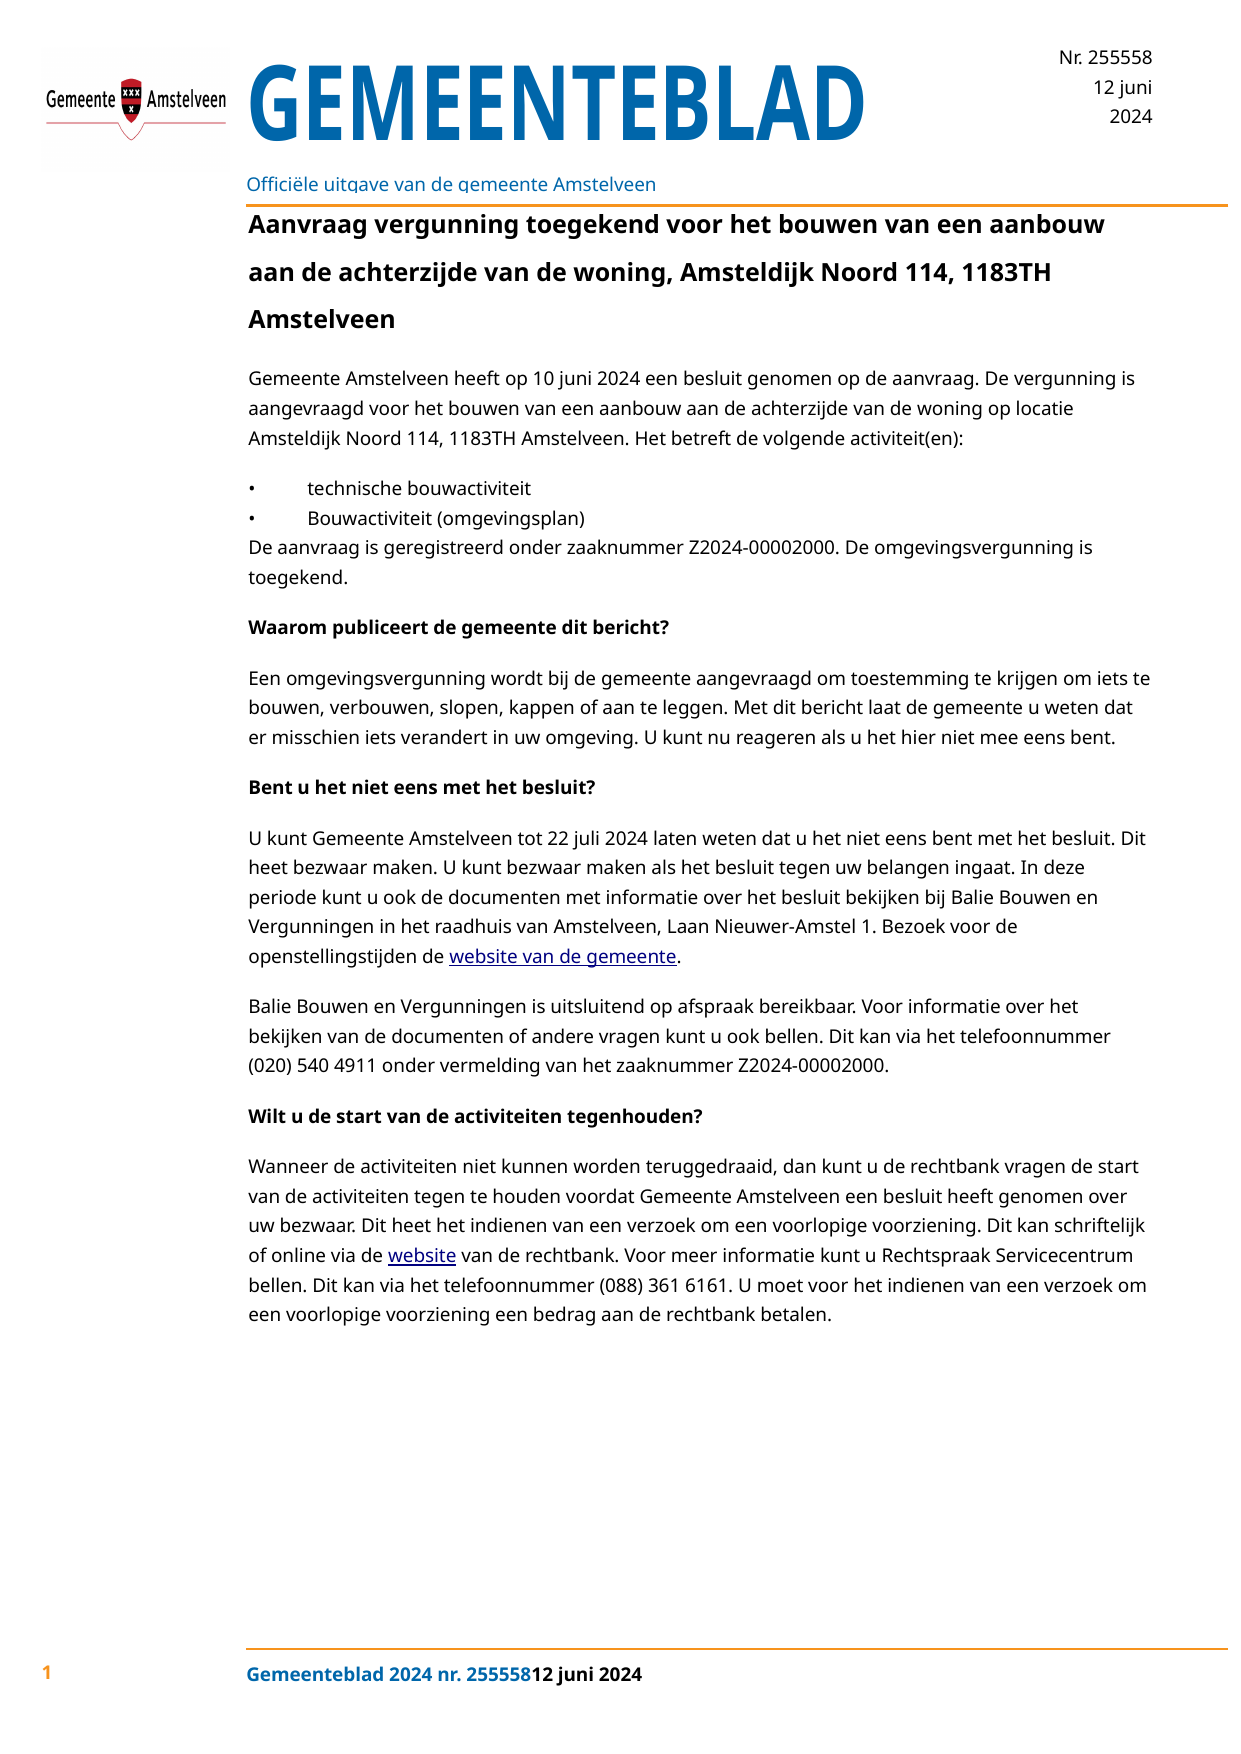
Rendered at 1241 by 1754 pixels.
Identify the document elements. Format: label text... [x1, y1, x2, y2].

text Wanneer de activiteiten niet kunnen worden teruggedraaid, dan kunt u de rechtbank vragen de start van de activiteiten tegen te houden voordat Gemeente Amstelveen een besluit heeft genomen over uw bezwaar. Dit heet het indienen van een verzoek om een voorlopige voorziening. Dit kan schriftelijk of online via de website van de rechtbank. Voor meer informatie kunt u Rechtspraak Servicecentrum bellen. Dit kan via het telefoonnummer (088) 361 6161. U moet voor het indienen van een verzoek om een voorlopige voorziening een bedrag aan de rechtbank betalen. [248, 1153, 1152, 1327]
text Bent u het niet eens met het besluit? [248, 774, 1152, 800]
list Bouwactiviteit (omgevingsplan) [248, 505, 1152, 530]
text Wilt u de start van de activiteiten tegenhouden? [248, 1103, 1152, 1129]
picture [41, 47, 231, 172]
text U kunt Gemeente Amstelveen tot 22 juli 2024 laten weten dat u het niet eens bent met het besluit. Dit heet bezwaar maken. U kunt bezwaar maken als het besluit tegen uw belangen ingaat. In deze periode kunt u ook de documenten met informatie over het besluit bekijken bij Balie Bouwen en Vergunningen in het raadhuis van Amstelveen, Laan Nieuwer-Amstel 1. Bezoek voor de openstellingstijden de website van de gemeente. [248, 825, 1152, 969]
text Balie Bouwen en Vergunningen is uitsluitend op afspraak bereikbaar. Voor informatie over het bekijken van de documenten of andere vragen kunt u ook bellen. Dit kan via het telefoonnummer (020) 540 4911 onder vermelding van het zaaknummer Z2024-00002000. [248, 993, 1152, 1078]
text Gemeente Amstelveen heeft op 10 juni 2024 een besluit genomen op de aanvraag. De vergunning is aangevraagd voor het bouwen van een aanbouw aan de achterzijde van de woning op locatie Amsteldijk Noord 114, 1183TH Amstelveen. Het betreft de volgende activiteit(en): [248, 366, 1152, 450]
text Waarom publiceert de gemeente dit bericht? [248, 614, 1152, 640]
text De aanvraag is geregistreerd onder zaaknummer Z2024-00002000. De omgevingsvergunning is toegekend. [248, 534, 1152, 589]
text Aanvraag vergunning toegekend voor het bouwen van een aanbouw aan de achterzijde van de woning, Amsteldijk Noord 114, 1183TH Amstelveen [248, 207, 1152, 336]
list technische bouwactiviteit [248, 475, 1152, 501]
text Een omgevingsvergunning wordt bij de gemeente aangevraagd om toestemming te krijgen om iets te bouwen, verbouwen, slopen, kappen of aan te leggen. Met dit bericht laat de gemeente u weten dat er misschien iets verandert in uw omgeving. U kunt nu reageren als u het hier niet mee eens bent. [248, 665, 1152, 749]
